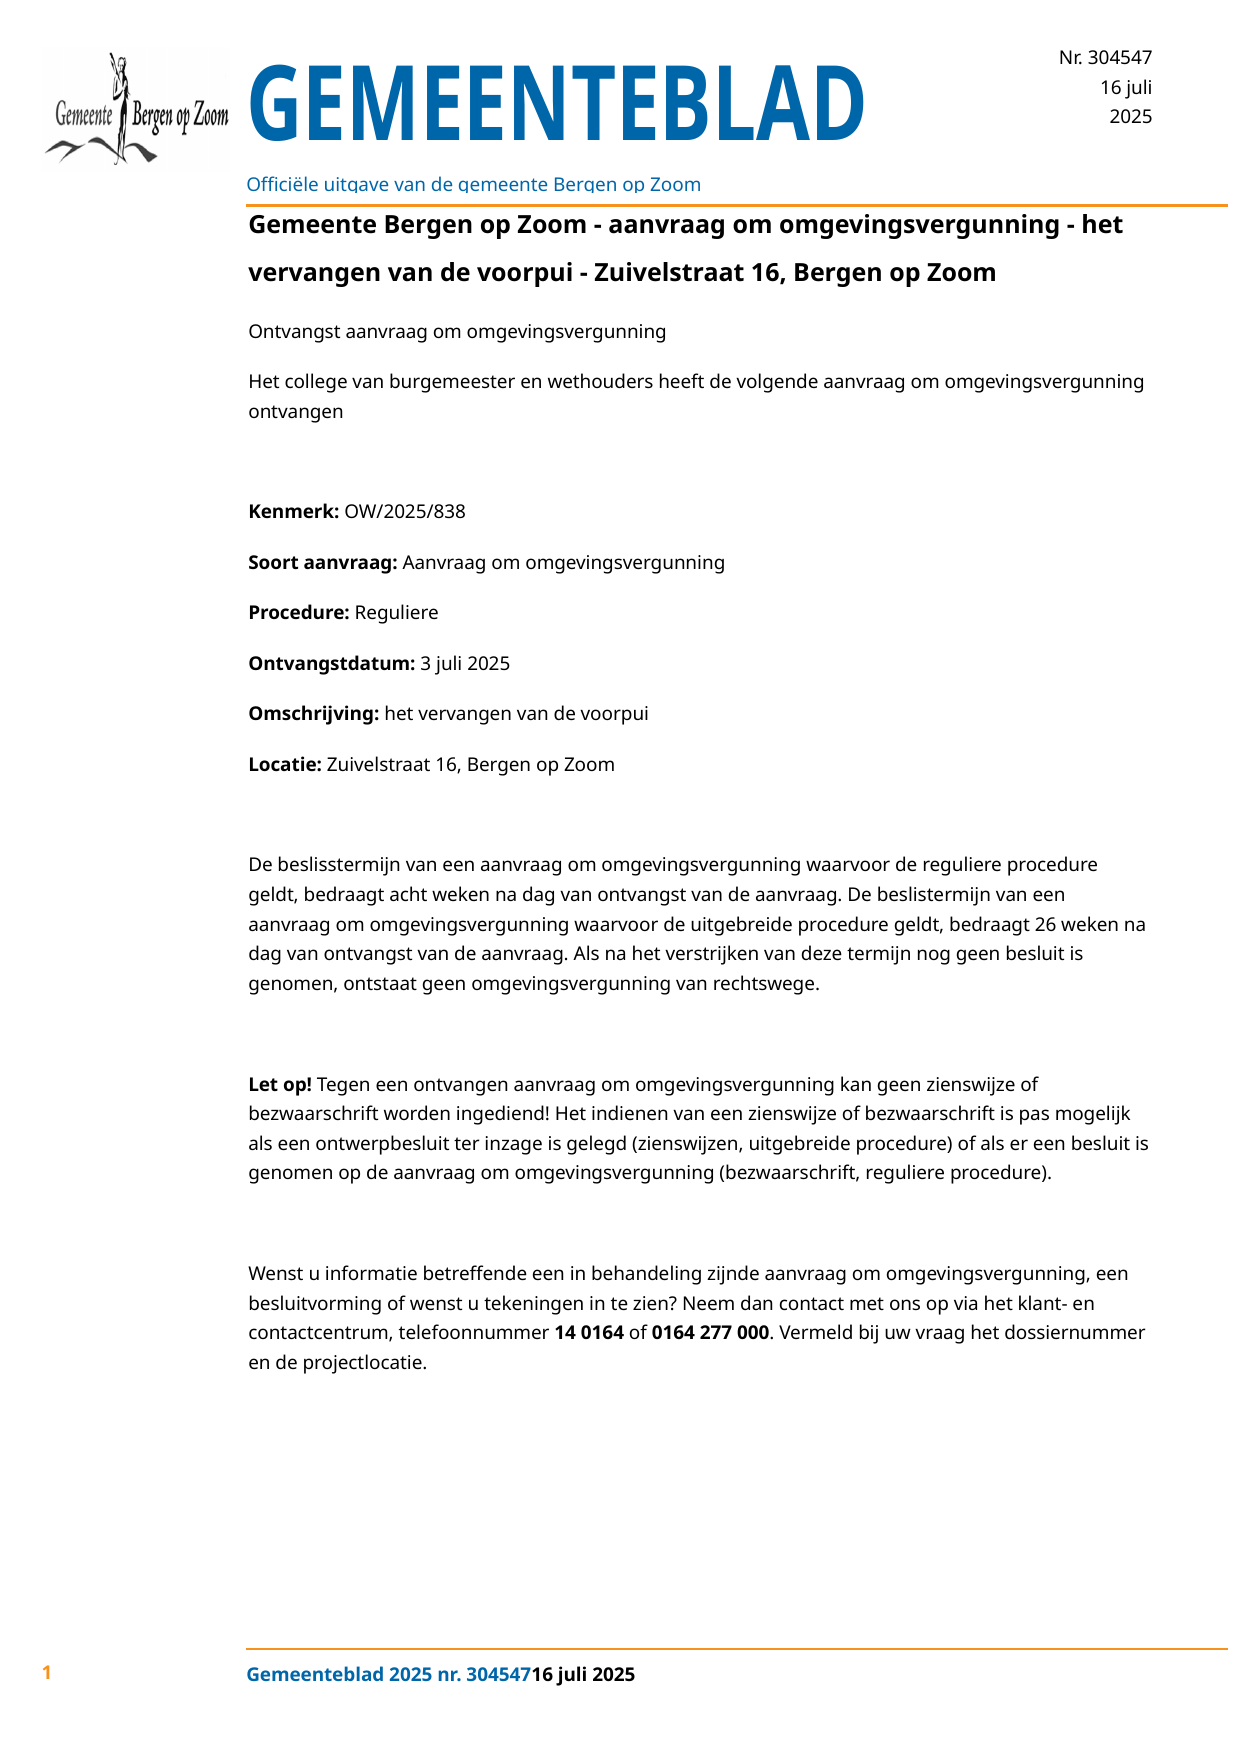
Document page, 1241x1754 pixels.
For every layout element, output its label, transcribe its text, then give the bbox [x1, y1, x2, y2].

text Kenmerk: OW/2025/838 [248, 499, 1152, 524]
picture [41, 47, 231, 172]
text Gemeente Bergen op Zoom - aanvraag om omgevingsvergunning - het vervangen van de voorpui - Zuivelstraat 16, Bergen op Zoom [248, 207, 1152, 288]
text Ontvangstdatum: 3 juli 2025 [248, 650, 1152, 676]
text Locatie: Zuivelstraat 16, Bergen op Zoom [248, 751, 1152, 777]
text Het college van burgemeester en wethouders heeft de volgende aanvraag om omgevingsvergunning ontvangen [248, 368, 1152, 424]
text Wenst u informatie betreffende een in behandeling zijnde aanvraag om omgevingsvergunning, een besluitvorming of wenst u tekeningen in te zien? Neem dan contact met ons op via het klant- en contactcentrum, telefoonnummer 14 0164 of 0164 277 000. Vermeld bij uw vraag het dossiernummer en de projectlocatie. [248, 1260, 1152, 1375]
text Ontvangst aanvraag om omgevingsvergunning [248, 318, 1152, 344]
text Procedure: Reguliere [248, 599, 1152, 625]
text Omschrijving: het vervangen van de voorpui [248, 700, 1152, 726]
text De beslisstermijn van een aanvraag om omgevingsvergunning waarvoor de reguliere procedure geldt, bedraagt acht weken na dag van ontvangst van de aanvraag. De beslistermijn van een aanvraag om omgevingsvergunning waarvoor de uitgebreide procedure geldt, bedraagt 26 weken na dag van ontvangst van de aanvraag. Als na het verstrijken van deze termijn nog geen besluit is genomen, ontstaat geen omgevingsvergunning van rechtswege. [248, 852, 1152, 996]
text Soort aanvraag: Aanvraag om omgevingsvergunning [248, 549, 1152, 575]
text Let op! Tegen een ontvangen aanvraag om omgevingsvergunning kan geen zienswijze of bezwaarschrift worden ingediend! Het indienen van een zienswijze of bezwaarschrift is pas mogelijk als een ontwerpbesluit ter inzage is gelegd (zienswijzen, uitgebreide procedure) of als er een besluit is genomen op de aanvraag om omgevingsvergunning (bezwaarschrift, reguliere procedure). [248, 1071, 1152, 1185]
